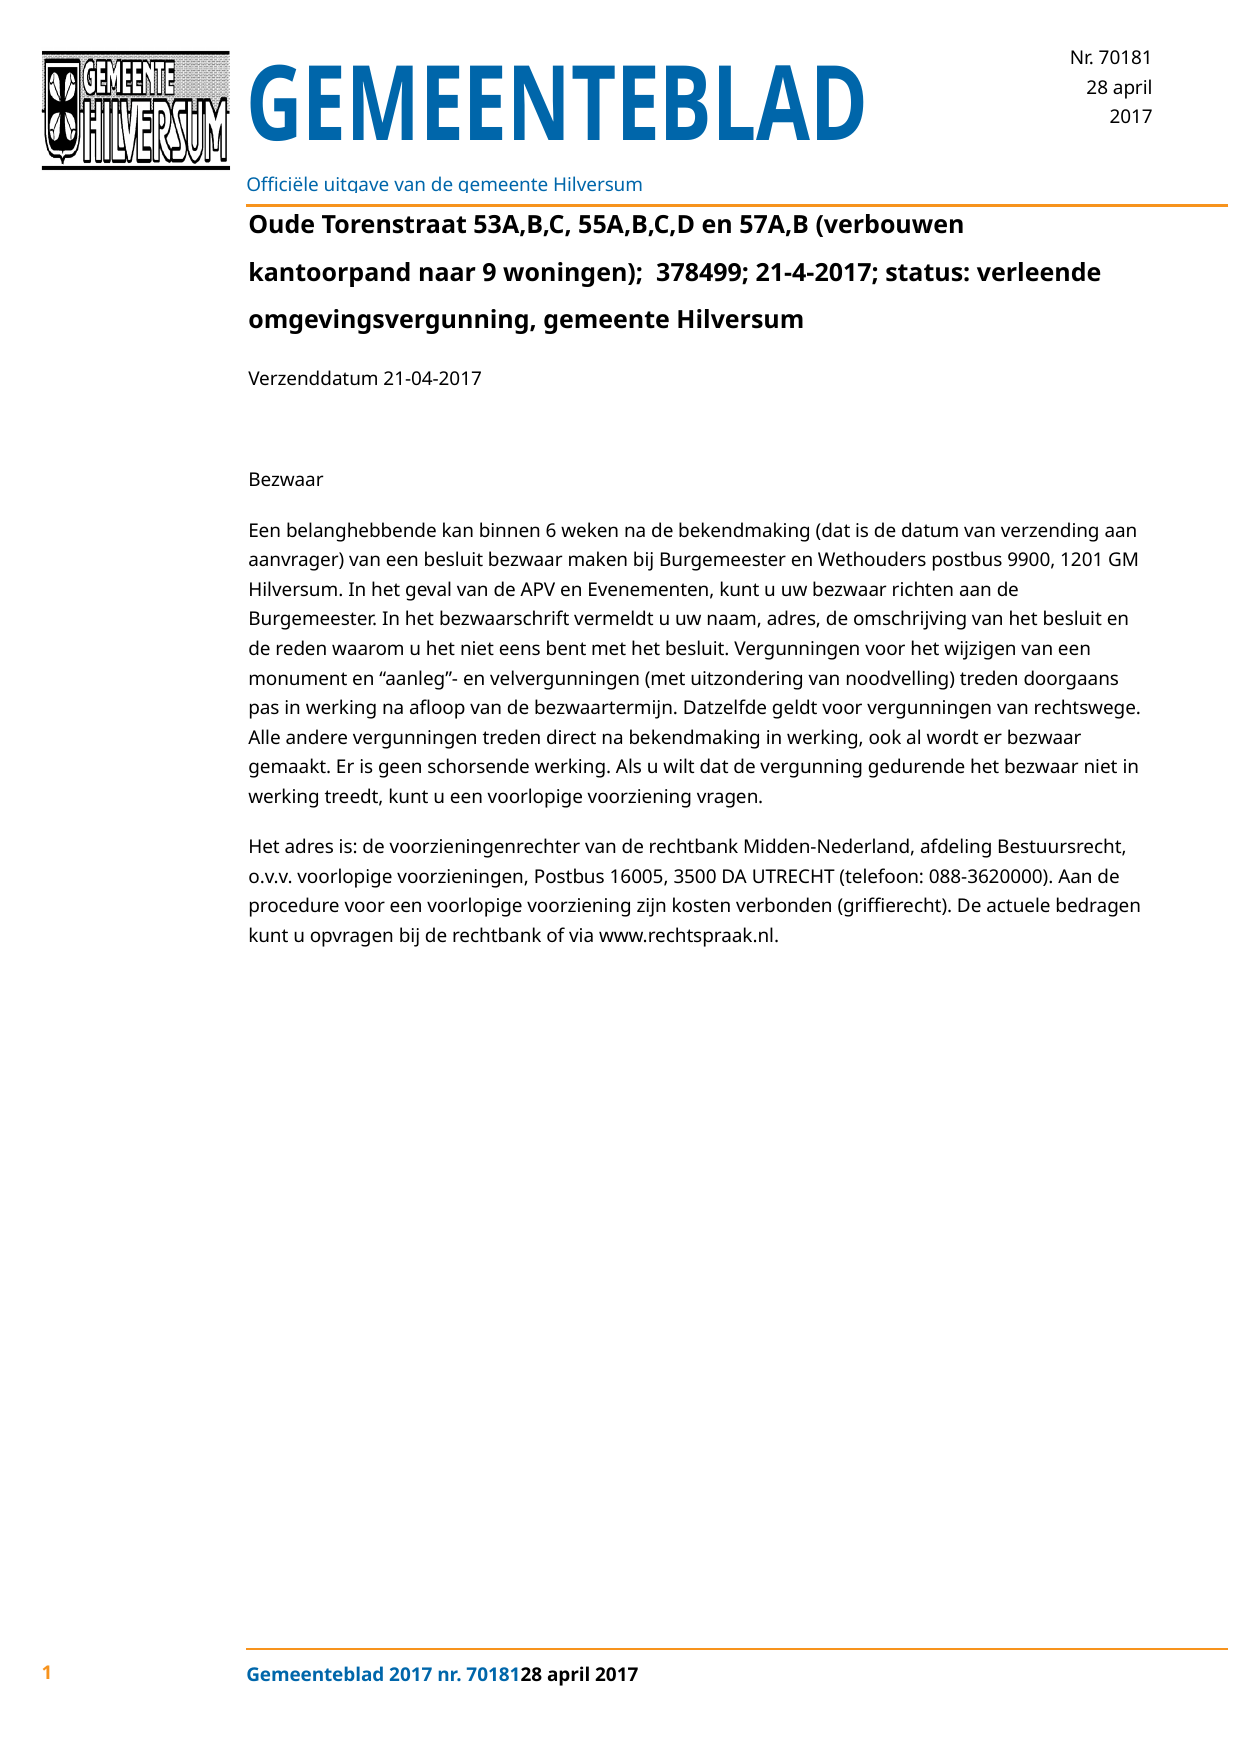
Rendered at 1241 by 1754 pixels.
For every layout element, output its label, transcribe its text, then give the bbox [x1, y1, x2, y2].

text Het adres is: de voorzieningenrechter van de rechtbank Midden-Nederland, afdeling Bestuursrecht, o.v.v. voorlopige voorzieningen, Postbus 16005, 3500 DA UTRECHT (telefoon: 088-3620000). Aan de procedure voor een voorlopige voorziening zijn kosten verbonden (griffierecht). De actuele bedragen kunt u opvragen bij de rechtbank of via www.rechtspraak.nl. [248, 833, 1152, 948]
text Oude Torenstraat 53A,B,C, 55A,B,C,D en 57A,B (verbouwen kantoorpand naar 9 woningen); 378499; 21-4-2017; status: verleende omgevingsvergunning, gemeente Hilversum [248, 207, 1152, 336]
picture [41, 47, 231, 172]
text Bezwaar [248, 466, 1152, 492]
text Een belanghebbende kan binnen 6 weken na de bekendmaking (dat is de datum van verzending aan aanvrager) van een besluit bezwaar maken bij Burgemeester en Wethouders postbus 9900, 1201 GM Hilversum. In het geval van de APV en Evenementen, kunt u uw bezwaar richten aan de Burgemeester. In het bezwaarschrift vermeldt u uw naam, adres, de omschrijving van het besluit en de reden waarom u het niet eens bent met het besluit. Vergunningen voor het wijzigen van een monument en “aanleg”- en velvergunningen (met uitzondering van noodvelling) treden doorgaans pas in werking na afloop van de bezwaartermijn. Datzelfde geldt voor vergunningen van rechtswege. Alle andere vergunningen treden direct na bekendmaking in werking, ook al wordt er bezwaar gemaakt. Er is geen schorsende werking. Als u wilt dat de vergunning gedurende het bezwaar niet in werking treedt, kunt u een voorlopige voorziening vragen. [248, 517, 1152, 809]
text Verzenddatum 21-04-2017 [248, 366, 1152, 391]
